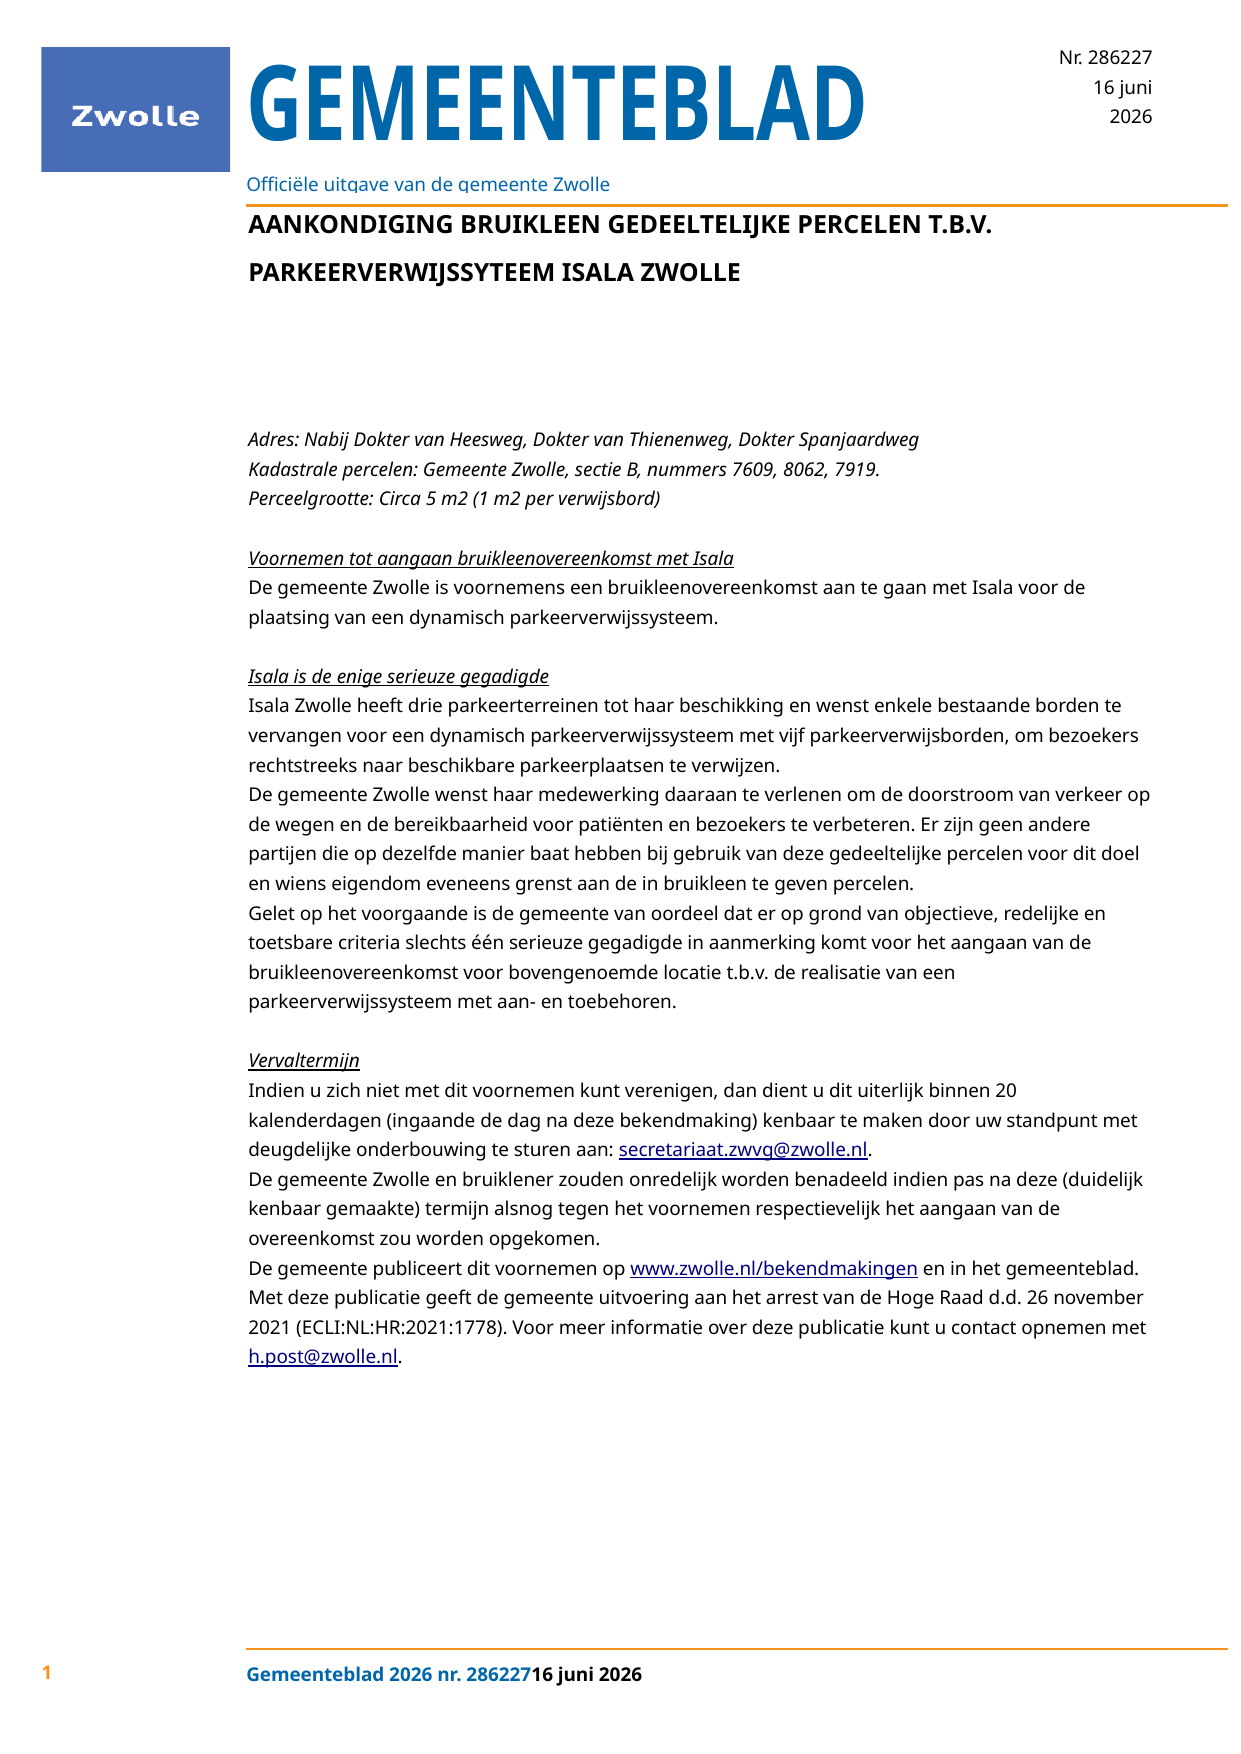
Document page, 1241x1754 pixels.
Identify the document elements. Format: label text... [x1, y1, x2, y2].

text De gemeente Zwolle wenst haar medewerking daaraan te verlenen om de doorstroom van verkeer op de wegen en de bereikbaarheid voor patiënten en bezoekers te verbeteren. Er zijn geen andere partijen die op dezelfde manier baat hebben bij gebruik van deze gedeeltelijke percelen voor dit doel en wiens eigendom eveneens grenst aan de in bruikleen te geven percelen. [248, 781, 1152, 896]
text Perceelgrootte: Circa 5 m2 (1 m2 per verwijsbord) [248, 486, 1152, 511]
text De gemeente Zwolle en bruiklener zouden onredelijk worden benadeeld indien pas na deze (duidelijk kenbaar gemaakte) termijn alsnog tegen het voornemen respectievelijk het aangaan van de overeenkomst zou worden opgekomen. [248, 1166, 1152, 1251]
text Kadastrale percelen: Gemeente Zwolle, sectie B, nummers 7609, 8062, 7919. [248, 456, 1152, 482]
text Indien u zich niet met dit voornemen kunt verenigen, dan dient u dit uiterlijk binnen 20 kalenderdagen (ingaande de dag na deze bekendmaking) kenbaar te maken door uw standpunt met deugdelijke onderbouwing te sturen aan: secretariaat.zwvg@zwolle.nl. [248, 1077, 1152, 1162]
text De gemeente publiceert dit voornemen op www.zwolle.nl/bekendmakingen en in het gemeenteblad. Met deze publicatie geeft de gemeente uitvoering aan het arrest van de Hoge Raad d.d. 26 november 2021 (ECLI:NL:HR:2021:1778). Voor meer informatie over deze publicatie kunt u contact opnemen met h.post@zwolle.nl. [248, 1255, 1152, 1369]
text AANKONDIGING BRUIKLEEN GEDEELTELIJKE PERCELEN T.B.V. PARKEERVERWIJSSYTEEM ISALA ZWOLLE [248, 207, 1152, 288]
text Isala Zwolle heeft drie parkeerterreinen tot haar beschikking en wenst enkele bestaande borden te vervangen voor een dynamisch parkeerverwijssysteem met vijf parkeerverwijsborden, om bezoekers rechtstreeks naar beschikbare parkeerplaatsen te verwijzen. [248, 693, 1152, 777]
text Isala is de enige serieuze gegadigde [248, 663, 1152, 689]
picture [41, 47, 231, 172]
text De gemeente Zwolle is voornemens een bruikleenovereenkomst aan te gaan met Isala voor de plaatsing van een dynamisch parkeerverwijssysteem. [248, 574, 1152, 629]
text Gelet op het voorgaande is de gemeente van oordeel dat er op grond van objectieve, redelijke en toetsbare criteria slechts één serieuze gegadigde in aanmerking komt voor het aangaan van de bruikleenovereenkomst voor bovengenoemde locatie t.b.v. de realisatie van een parkeerverwijssysteem met aan- en toebehoren. [248, 900, 1152, 1014]
text Voornemen tot aangaan bruikleenovereenkomst met Isala [248, 545, 1152, 570]
text Vervaltermijn [248, 1048, 1152, 1073]
text Adres: Nabij Dokter van Heesweg, Dokter van Thienenweg, Dokter Spanjaardweg [248, 426, 1152, 452]
